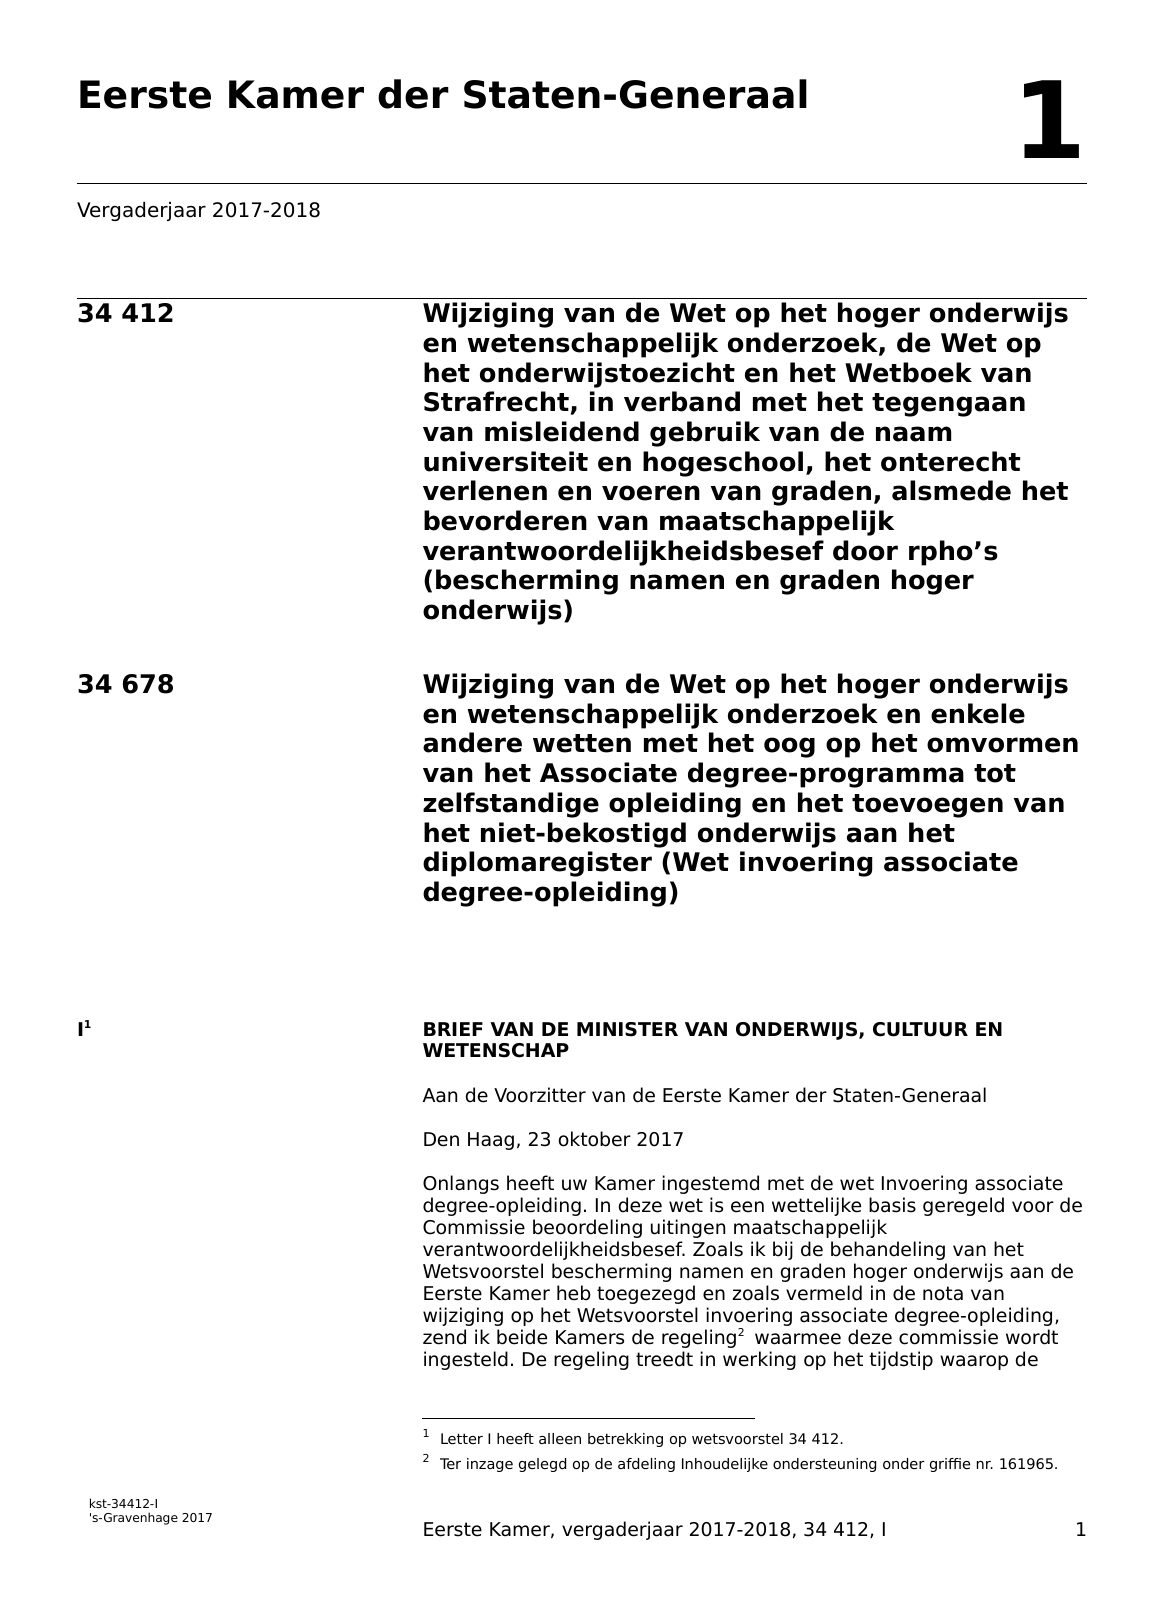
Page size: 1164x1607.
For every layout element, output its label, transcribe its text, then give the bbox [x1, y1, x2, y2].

subtitle 34 678 Wijziging van de Wet op het hoger onderwijs en wetenschappelijk onderzoek en enkele andere wetten met het oog op het omvormen van het Associate degree-programma tot zelfstandige opleiding en het toevoegen van het niet-bekostigd onderwijs aan het diplomaregister (Wet invoering associate degree-opleiding) [77, 670, 1087, 907]
table_header Eerste Kamer der Staten-Generaal [77, 59, 886, 183]
text kst-34412-I [88, 1497, 323, 1511]
table_header 1 [886, 59, 1087, 183]
text Aan de Voorzitter van de Eerste Kamer der Staten-Generaal [422, 1084, 1087, 1107]
text Letter I heeft alleen betrekking op wetsvoorstel 34 412. [422, 1427, 1087, 1449]
text Ter inzage gelegd op de afdeling Inhoudelijke ondersteuning onder griffie nr. 161965. [422, 1452, 1087, 1474]
table_cell Vergaderjaar 2017-2018 [77, 184, 1087, 298]
subtitle I BRIEF VAN DE MINISTER VAN ONDERWIJS, CULTUUR EN WETENSCHAP [77, 1018, 1087, 1062]
text Onlangs heeft uw Kamer ingestemd met de wet Invoering associate degree-opleiding. In deze wet is een wettelijke basis geregeld voor de Commissie beoordeling uitingen maatschappelijk verantwoordelijkheidsbesef. Zoals ik bij de behandeling van het Wetsvoorstel bescherming namen en graden hoger onderwijs aan de Eerste Kamer heb toegezegd en zoals vermeld in de nota van wijziging op het Wetsvoorstel invoering associate degree-opleiding, zend ik beide Kamers de regeling waarmee deze commissie wordt ingesteld. De regeling treedt in werking op het tijdstip waarop de [422, 1173, 1087, 1371]
text Den Haag, 23 oktober 2017 [422, 1129, 1087, 1151]
text 's-Gravenhage 2017 [88, 1511, 323, 1525]
subtitle 34 412 Wijziging van de Wet op het hoger onderwijs en wetenschappelijk onderzoek, de Wet op het onderwijstoezicht en het Wetboek van Strafrecht, in verband met het tegengaan van misleidend gebruik van de naam universiteit en hogeschool, het onterecht verlenen en voeren van graden, alsmede het bevorderen van maatschappelijk verantwoordelijkheidsbesef door rpho’s (bescherming namen en graden hoger onderwijs) [77, 299, 1087, 626]
